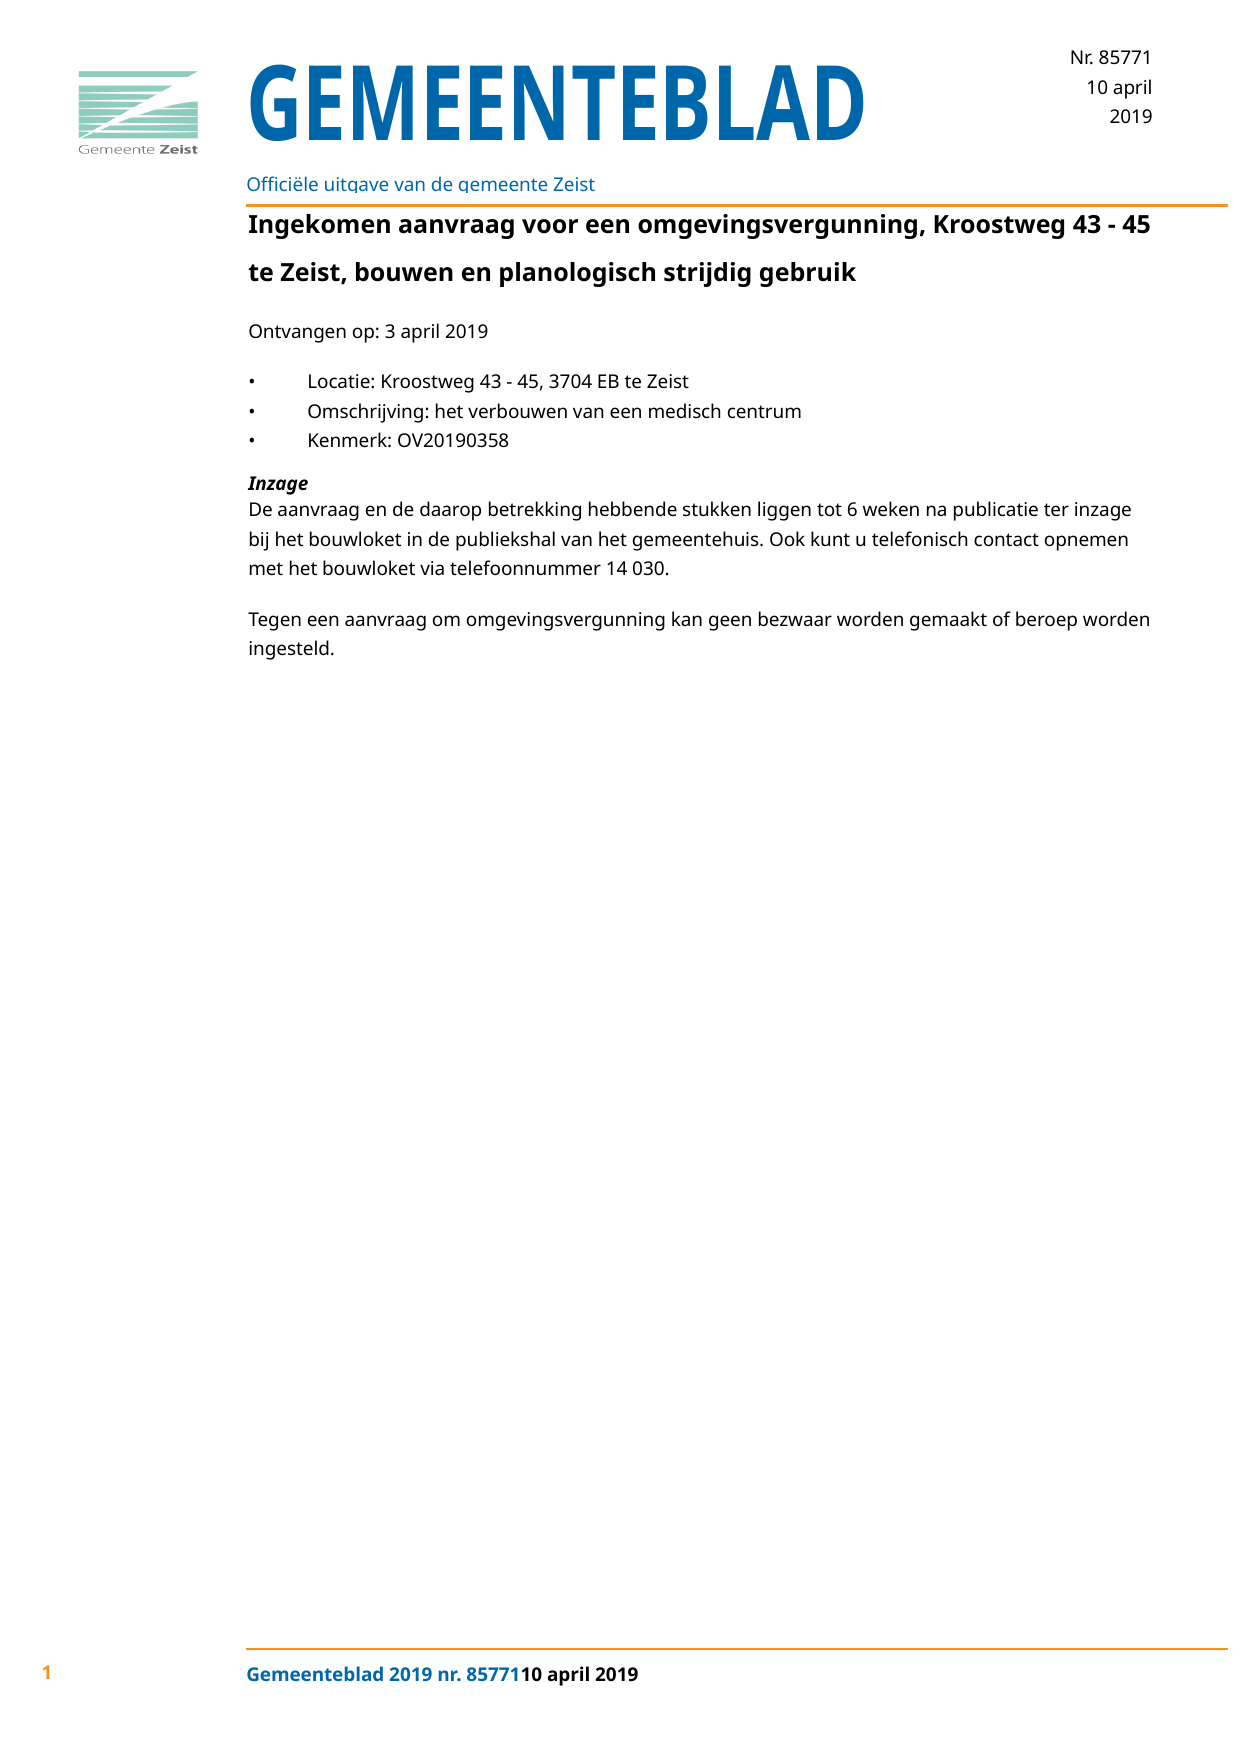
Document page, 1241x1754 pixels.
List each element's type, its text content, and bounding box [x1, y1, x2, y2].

text Ingekomen aanvraag voor een omgevingsvergunning, Kroostweg 43 - 45 te Zeist, bouwen en planologisch strijdig gebruik [248, 207, 1152, 288]
list Kenmerk: OV20190358 [248, 427, 1152, 453]
text De aanvraag en de daarop betrekking hebbende stukken liggen tot 6 weken na publicatie ter inzage bij het bouwloket in de publiekshal van het gemeentehuis. Ook kunt u telefonisch contact opnemen met het bouwloket via telefoonnummer 14 030. [248, 496, 1152, 581]
text Ontvangen op: 3 april 2019 [248, 318, 1152, 344]
text Tegen een aanvraag om omgevingsvergunning kan geen bezwaar worden gemaakt of beroep worden ingesteld. [248, 606, 1152, 661]
list Omschrijving: het verbouwen van een medisch centrum [248, 398, 1152, 424]
text Inzage [248, 471, 1152, 496]
picture [41, 47, 231, 172]
list Locatie: Kroostweg 43 - 45, 3704 EB te Zeist [248, 368, 1152, 394]
